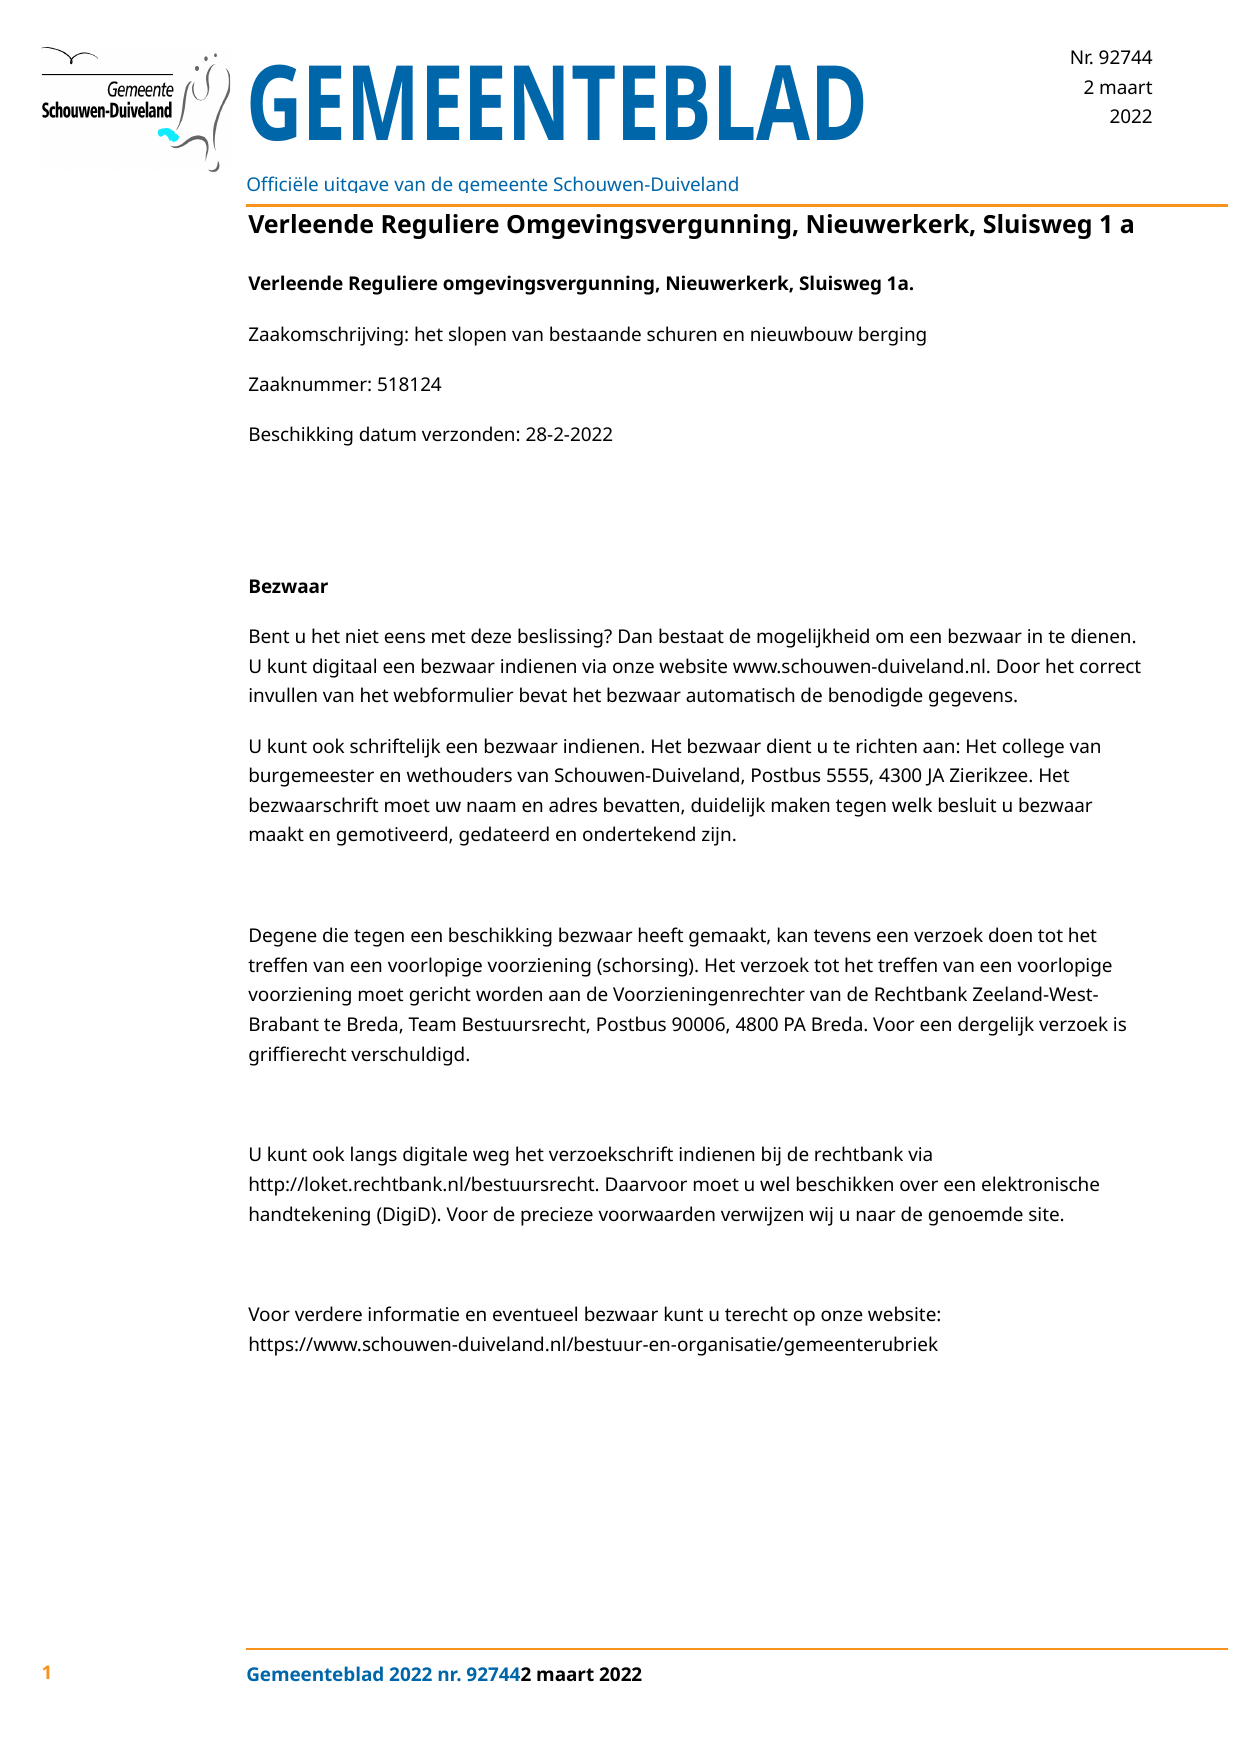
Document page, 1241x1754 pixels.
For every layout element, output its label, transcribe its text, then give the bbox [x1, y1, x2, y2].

text Degene die tegen een beschikking bezwaar heeft gemaakt, kan tevens een verzoek doen tot het treffen van een voorlopige voorziening (schorsing). Het verzoek tot het treffen van een voorlopige voorziening moet gericht worden aan de Voorzieningenrechter van de Rechtbank Zeeland-West-Brabant te Breda, Team Bestuursrecht, Postbus 90006, 4800 PA Breda. Voor een dergelijk verzoek is griffierecht verschuldigd. [248, 922, 1152, 1066]
text Bent u het niet eens met deze beslissing? Dan bestaat de mogelijkheid om een bezwaar in te dienen. U kunt digitaal een bezwaar indienen via onze website www.schouwen-duiveland.nl. Door het correct invullen van het webformulier bevat het bezwaar automatisch de benodigde gegevens. [248, 623, 1152, 708]
text U kunt ook langs digitale weg het verzoekschrift indienen bij de rechtbank via http://loket.rechtbank.nl/bestuursrecht. Daarvoor moet u wel beschikken over een elektronische handtekening (DigiD). Voor de precieze voorwaarden verwijzen wij u naar de genoemde site. [248, 1142, 1152, 1226]
text Bezwaar [248, 573, 1152, 598]
picture [41, 47, 231, 172]
text Zaaknummer: 518124 [248, 371, 1152, 397]
text Beschikking datum verzonden: 28-2-2022 [248, 422, 1152, 447]
text Verleende Reguliere Omgevingsvergunning, Nieuwerkerk, Sluisweg 1 a [248, 207, 1152, 241]
text Zaakomschrijving: het slopen van bestaande schuren en nieuwbouw berging [248, 321, 1152, 346]
text Voor verdere informatie en eventueel bezwaar kunt u terecht op onze website: https://www.schouwen-duiveland.nl/bestuur-en-organisatie/gemeenterubriek [248, 1302, 1152, 1357]
text Verleende Reguliere omgevingsvergunning, Nieuwerkerk, Sluisweg 1a. [248, 270, 1152, 296]
text U kunt ook schriftelijk een bezwaar indienen. Het bezwaar dient u te richten aan: Het college van burgemeester en wethouders van Schouwen-Duiveland, Postbus 5555, 4300 JA Zierikzee. Het bezwaarschrift moet uw naam en adres bevatten, duidelijk maken tegen welk besluit u bezwaar maakt en gemotiveerd, gedateerd en ondertekend zijn. [248, 733, 1152, 847]
